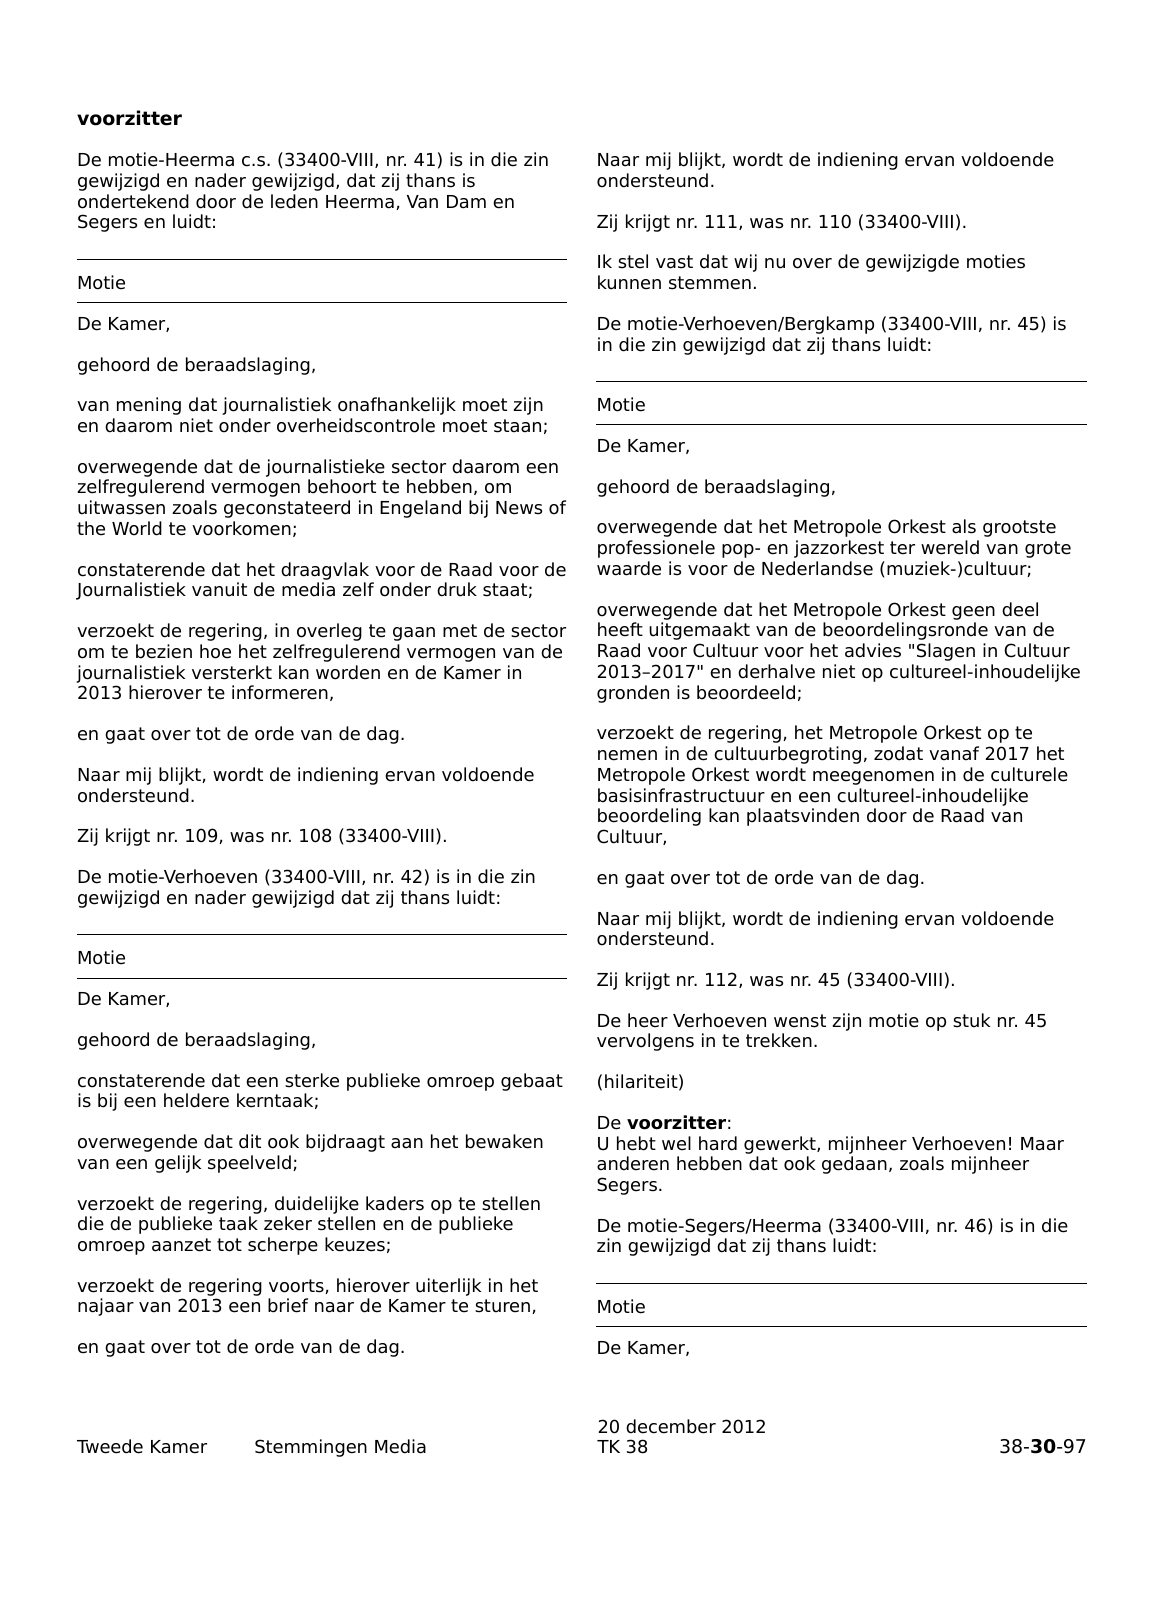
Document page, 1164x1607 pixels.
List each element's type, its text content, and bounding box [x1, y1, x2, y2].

text Zij krijgt nr. 111, was nr. 110 (33400-VIII). [596, 212, 1087, 232]
text en gaat over tot de orde van de dag. [77, 724, 567, 745]
text gehoord de beraadslaging, [596, 477, 1087, 497]
text en gaat over tot de orde van de dag. [596, 868, 1087, 888]
text overwegende dat het Metropole Orkest als grootste professionele pop- en jazzorkest ter wereld van grote waarde is voor de Nederlandse (muziek-)cultuur; [596, 517, 1087, 579]
text verzoekt de regering, in overleg te gaan met de sector om te bezien hoe het zelfregulerend vermogen van de journalistiek versterkt kan worden en de Kamer in 2013 hierover te informeren, [77, 621, 567, 704]
text Naar mij blijkt, wordt de indiening ervan voldoende ondersteund. [596, 150, 1087, 192]
text De Kamer, [77, 314, 567, 334]
text constaterende dat een sterke publieke omroep gebaat is bij een heldere kerntaak; [77, 1070, 567, 1112]
text De motie-Segers/Heerma (33400-VIII, nr. 46) is in die zin gewijzigd dat zij thans luidt: [596, 1216, 1087, 1257]
text De Kamer, [596, 436, 1087, 457]
text verzoekt de regering, duidelijke kaders op te stellen die de publieke taak zeker stellen en de publieke omroep aanzet tot scherpe keuzes; [77, 1193, 567, 1256]
text gehoord de beraadslaging, [77, 1030, 567, 1050]
text U hebt wel hard gewerkt, mijnheer Verhoeven! Maar anderen hebben dat ook gedaan, zoals mijnheer Segers. [596, 1133, 1087, 1196]
text Naar mij blijkt, wordt de indiening ervan voldoende ondersteund. [596, 908, 1087, 950]
text van mening dat journalistiek onafhankelijk moet zijn en daarom niet onder overheidscontrole moet staan; [77, 395, 567, 437]
text Ik stel vast dat wij nu over de gewijzigde moties kunnen stemmen. [596, 252, 1087, 294]
text De voorzitter: [596, 1113, 1087, 1133]
text De motie-Heerma c.s. (33400-VIII, nr. 41) is in die zin gewijzigd en nader gewijzigd, dat zij thans is ondertekend door de leden Heerma, Van Dam en Segers en luidt: [77, 150, 567, 233]
text Zij krijgt nr. 109, was nr. 108 (33400-VIII). [77, 826, 567, 847]
text (hilariteit) [596, 1072, 1087, 1093]
text overwegende dat de journalistieke sector daarom een zelfregulerend vermogen behoort te hebben, om uitwassen zoals geconstateerd in Engeland bij News of the World te voorkomen; [77, 457, 567, 539]
text De motie-Verhoeven (33400-VIII, nr. 42) is in die zin gewijzigd en nader gewijzigd dat zij thans luidt: [77, 867, 567, 908]
text De heer Verhoeven wenst zijn motie op stuk nr. 45 vervolgens in te trekken. [596, 1011, 1087, 1052]
text verzoekt de regering voorts, hierover uiterlijk in het najaar van 2013 een brief naar de Kamer te sturen, [77, 1276, 567, 1317]
text De Kamer, [77, 989, 567, 1010]
text Motie [596, 395, 1087, 416]
text Motie [77, 948, 567, 969]
text Naar mij blijkt, wordt de indiening ervan voldoende ondersteund. [77, 765, 567, 806]
text De motie-Verhoeven/Bergkamp (33400-VIII, nr. 45) is in die zin gewijzigd dat zij thans luidt: [596, 314, 1087, 355]
text verzoekt de regering, het Metropole Orkest op te nemen in de cultuurbegroting, zodat vanaf 2017 het Metropole Orkest wordt meegenomen in de culturele basisinfrastructuur en een cultureel-inhoudelijke beoordeling kan plaatsvinden door de Raad van Cultuur, [596, 723, 1087, 848]
text De Kamer, [596, 1338, 1087, 1358]
text overwegende dat het Metropole Orkest geen deel heeft uitgemaakt van de beoordelingsronde van de Raad voor Cultuur voor het advies "Slagen in Cultuur 2013–2017" en derhalve niet op cultureel-inhoudelijke gronden is beoordeeld; [596, 599, 1087, 703]
text gehoord de beraadslaging, [77, 354, 567, 375]
text Motie [77, 273, 567, 294]
text overwegende dat dit ook bijdraagt aan het bewaken van een gelijk speelveld; [77, 1132, 567, 1173]
text constaterende dat het draagvlak voor de Raad voor de Journalistiek vanuit de media zelf onder druk staat; [77, 559, 567, 601]
text en gaat over tot de orde van de dag. [77, 1337, 567, 1358]
text Motie [596, 1297, 1087, 1318]
text Zij krijgt nr. 112, was nr. 45 (33400-VIII). [596, 970, 1087, 991]
